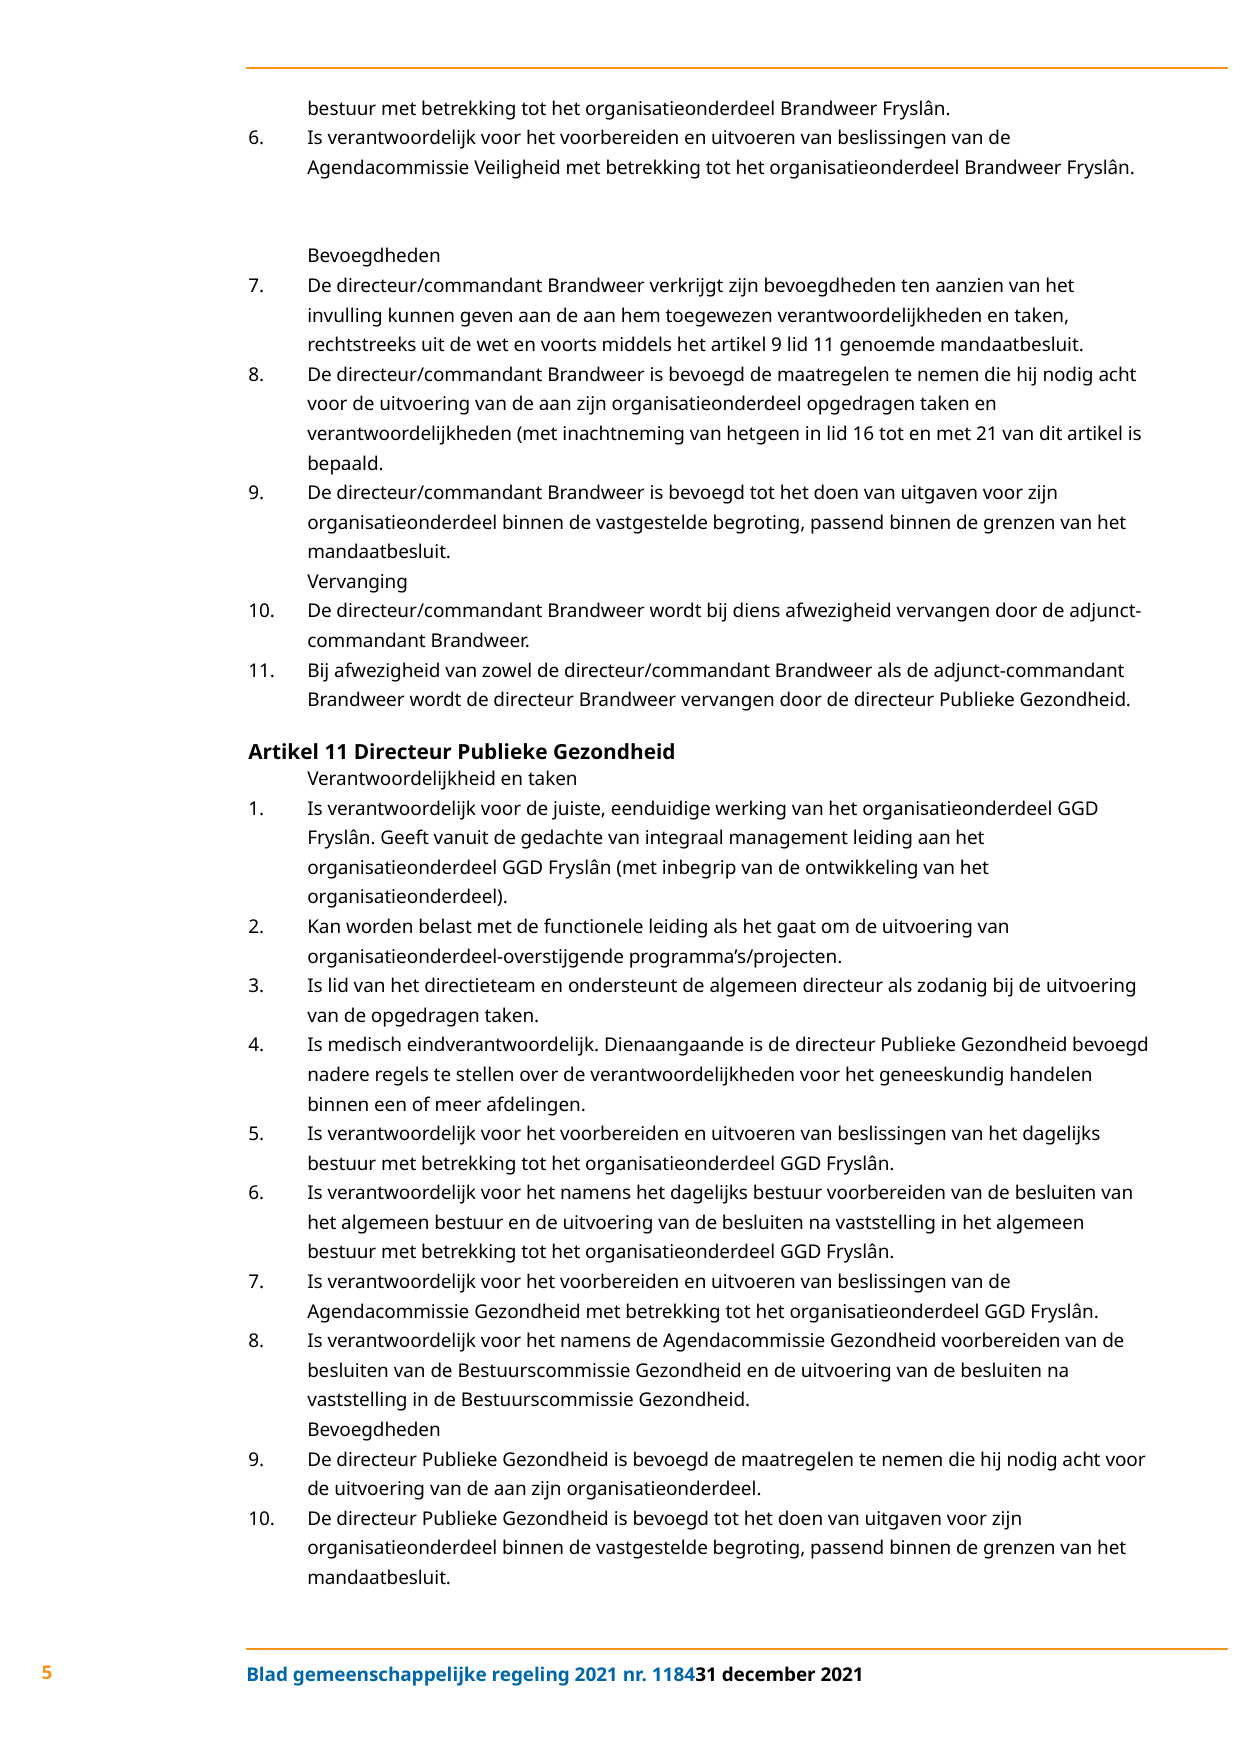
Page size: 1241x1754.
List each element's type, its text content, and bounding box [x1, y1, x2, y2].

list Vervanging [248, 568, 1152, 594]
list Is medisch eindverantwoordelijk. Dienaangaande is de directeur Publieke Gezondheid bevoegd nadere regels te stellen over de verantwoordelijkheden voor het geneeskundig handelen binnen een of meer afdelingen. [248, 1032, 1152, 1116]
list Is verantwoordelijk voor het voorbereiden en uitvoeren van beslissingen van het dagelijks bestuur met betrekking tot het organisatieonderdeel GGD Fryslân. [248, 1120, 1152, 1176]
list De directeur Publieke Gezondheid is bevoegd tot het doen van uitgaven voor zijn organisatieonderdeel binnen de vastgestelde begroting, passend binnen de grenzen van het mandaatbesluit. [248, 1505, 1152, 1590]
list Is verantwoordelijk voor het namens het dagelijks bestuur voorbereiden van de besluiten van het algemeen bestuur en de uitvoering van de besluiten na vaststelling in het algemeen bestuur met betrekking tot het organisatieonderdeel GGD Fryslân. [248, 1179, 1152, 1264]
list Bevoegdheden [248, 1416, 1152, 1442]
list De directeur/commandant Brandweer verkrijgt zijn bevoegdheden ten aanzien van het invulling kunnen geven aan de aan hem toegewezen verantwoordelijkheden en taken, rechtstreeks uit de wet en voorts middels het artikel 9 lid 11 genoemde mandaatbesluit. [248, 272, 1152, 357]
list bestuur met betrekking tot het organisatieonderdeel Brandweer Fryslân. [248, 95, 1152, 121]
list De directeur/commandant Brandweer wordt bij diens afwezigheid vervangen door de adjunct-commandant Brandweer. [248, 598, 1152, 653]
list Is verantwoordelijk voor het voorbereiden en uitvoeren van beslissingen van de Agendacommissie Veiligheid met betrekking tot het organisatieonderdeel Brandweer Fryslân. [248, 124, 1152, 180]
list De directeur/commandant Brandweer is bevoegd de maatregelen te nemen die hij nodig acht voor de uitvoering van de aan zijn organisatieonderdeel opgedragen taken en verantwoordelijkheden (met inachtneming van hetgeen in lid 16 tot en met 21 van dit artikel is bepaald. [248, 361, 1152, 476]
list Bij afwezigheid van zowel de directeur/commandant Brandweer als de adjunct-commandant Brandweer wordt de directeur Brandweer vervangen door de directeur Publieke Gezondheid. [248, 657, 1152, 712]
list De directeur Publieke Gezondheid is bevoegd de maatregelen te nemen die hij nodig acht voor de uitvoering van de aan zijn organisatieonderdeel. [248, 1446, 1152, 1501]
list Is verantwoordelijk voor de juiste, eenduidige werking van het organisatieonderdeel GGD Fryslân. Geeft vanuit de gedachte van integraal management leiding aan het organisatieonderdeel GGD Fryslân (met inbegrip van de ontwikkeling van het organisatieonderdeel). [248, 795, 1152, 909]
list De directeur/commandant Brandweer is bevoegd tot het doen van uitgaven voor zijn organisatieonderdeel binnen de vastgestelde begroting, passend binnen de grenzen van het mandaatbesluit. [248, 479, 1152, 564]
list Is verantwoordelijk voor het voorbereiden en uitvoeren van beslissingen van de Agendacommissie Gezondheid met betrekking tot het organisatieonderdeel GGD Fryslân. [248, 1268, 1152, 1323]
list Verantwoordelijkheid en taken [248, 765, 1152, 791]
list Is verantwoordelijk voor het namens de Agendacommissie Gezondheid voorbereiden van de besluiten van de Bestuurscommissie Gezondheid en de uitvoering van de besluiten na vaststelling in de Bestuurscommissie Gezondheid. [248, 1327, 1152, 1412]
text Artikel 11 Directeur Publieke Gezondheid [248, 737, 1152, 765]
list Kan worden belast met de functionele leiding als het gaat om de uitvoering van organisatieonderdeel-overstijgende programma’s/projecten. [248, 913, 1152, 968]
picture [41, 47, 231, 172]
list Is lid van het directieteam en ondersteunt de algemeen directeur als zodanig bij de uitvoering van de opgedragen taken. [248, 972, 1152, 1028]
list Bevoegdheden [248, 243, 1152, 268]
